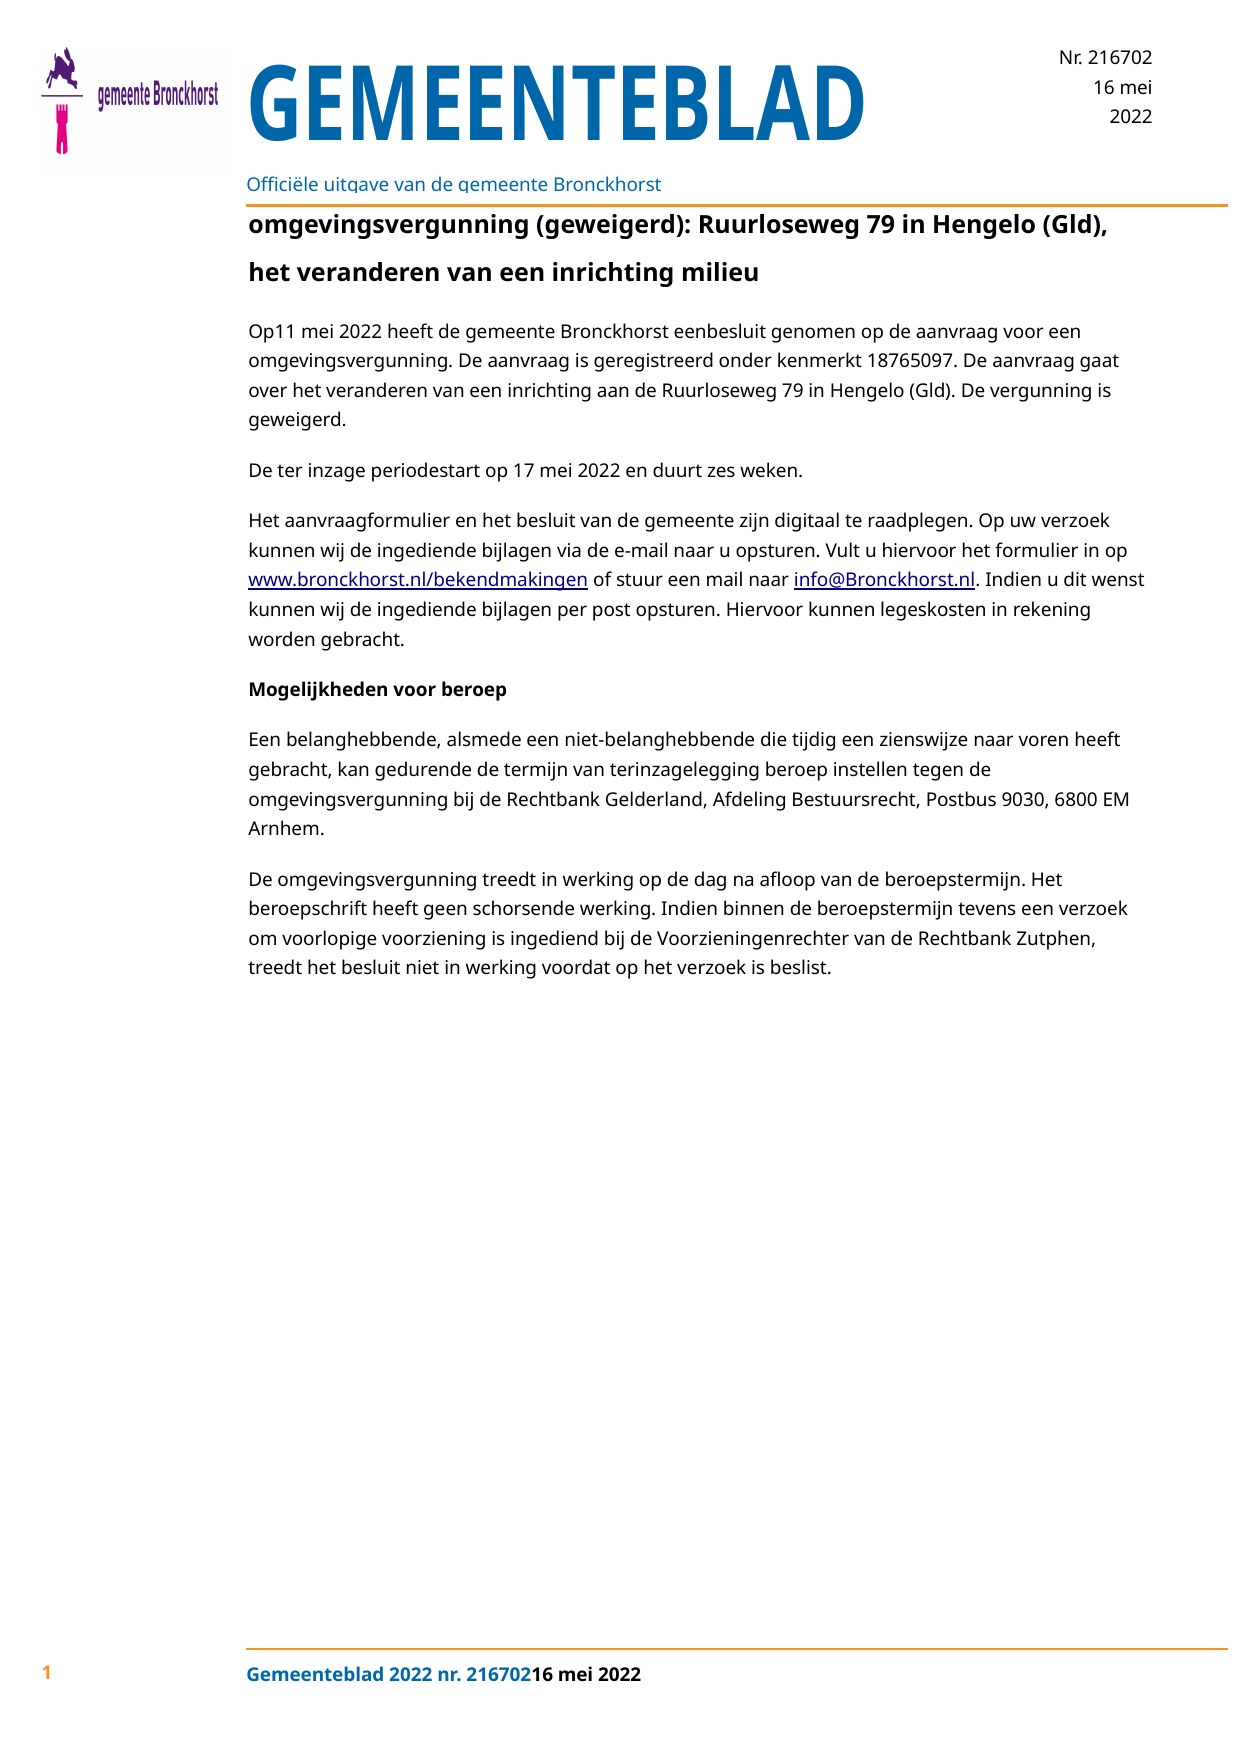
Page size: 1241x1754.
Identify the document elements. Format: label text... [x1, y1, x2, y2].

picture [41, 47, 231, 172]
text Mogelijkheden voor beroep [248, 676, 1152, 702]
text De omgevingsvergunning treedt in werking op de dag na afloop van de beroepstermijn. Het beroepschrift heeft geen schorsende werking. Indien binnen de beroepstermijn tevens een verzoek om voorlopige voorziening is ingediend bij de Voorzieningenrechter van de Rechtbank Zutphen, treedt het besluit niet in werking voordat op het verzoek is beslist. [248, 866, 1152, 980]
text omgevingsvergunning (geweigerd): Ruurloseweg 79 in Hengelo (Gld), het veranderen van een inrichting milieu [248, 207, 1152, 288]
text Een belanghebbende, alsmede een niet-belanghebbende die tijdig een zienswijze naar voren heeft gebracht, kan gedurende de termijn van terinzagelegging beroep instellen tegen de omgevingsvergunning bij de Rechtbank Gelderland, Afdeling Bestuursrecht, Postbus 9030, 6800 EM Arnhem. [248, 727, 1152, 841]
text De ter inzage periodestart op 17 mei 2022 en duurt zes weken. [248, 457, 1152, 483]
text Op11 mei 2022 heeft de gemeente Bronckhorst eenbesluit genomen op de aanvraag voor een omgevingsvergunning. De aanvraag is geregistreerd onder kenmerkt 18765097. De aanvraag gaat over het veranderen van een inrichting aan de Ruurloseweg 79 in Hengelo (Gld). De vergunning is geweigerd. [248, 318, 1152, 432]
text Het aanvraagformulier en het besluit van de gemeente zijn digitaal te raadplegen. Op uw verzoek kunnen wij de ingediende bijlagen via de e-mail naar u opsturen. Vult u hiervoor het formulier in op www.bronckhorst.nl/bekendmakingen of stuur een mail naar info@Bronckhorst.nl. Indien u dit wenst kunnen wij de ingediende bijlagen per post opsturen. Hiervoor kunnen legeskosten in rekening worden gebracht. [248, 507, 1152, 652]
